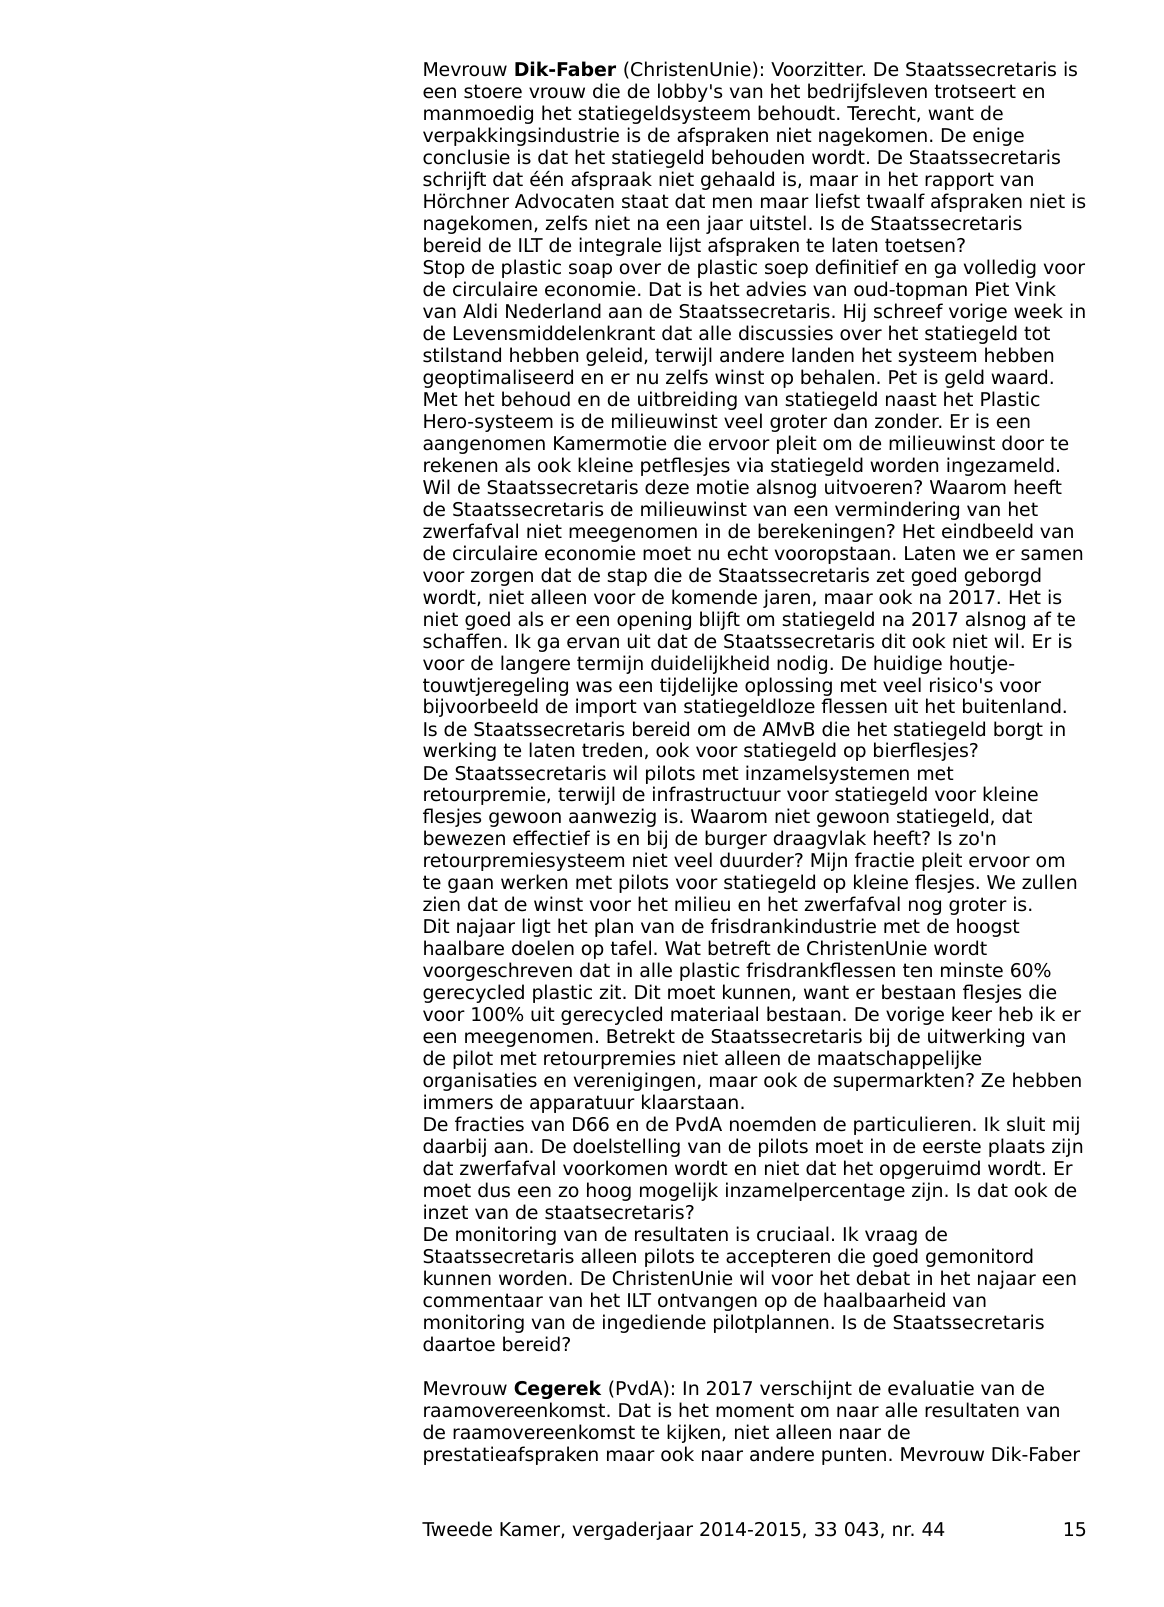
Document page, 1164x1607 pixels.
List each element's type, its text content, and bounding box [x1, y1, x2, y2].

text Dit najaar ligt het plan van de frisdrankindustrie met de hoogst haalbare doelen op tafel. Wat betreft de ChristenUnie wordt voorgeschreven dat in alle plastic frisdrankflessen ten minste 60% gerecycled plastic zit. Dit moet kunnen, want er bestaan flesjes die voor 100% uit gerecycled materiaal bestaan. De vorige keer heb ik er een meegenomen. Betrekt de Staatssecretaris bij de uitwerking van de pilot met retourpremies niet alleen de maatschappelijke organisaties en verenigingen, maar ook de supermarkten? Ze hebben immers de apparatuur klaarstaan. [422, 916, 1087, 1114]
text De Staatssecretaris wil pilots met inzamelsystemen met retourpremie, terwijl de infrastructuur voor statiegeld voor kleine flesjes gewoon aanwezig is. Waarom niet gewoon statiegeld, dat bewezen effectief is en bij de burger draagvlak heeft? Is zo'n retourpremiesysteem niet veel duurder? Mijn fractie pleit ervoor om te gaan werken met pilots voor statiegeld op kleine flesjes. We zullen zien dat de winst voor het milieu en het zwerfafval nog groter is. [422, 762, 1087, 916]
text De monitoring van de resultaten is cruciaal. Ik vraag de Staatssecretaris alleen pilots te accepteren die goed gemonitord kunnen worden. De ChristenUnie wil voor het debat in het najaar een commentaar van het ILT ontvangen op de haalbaarheid van monitoring van de ingediende pilotplannen. Is de Staatssecretaris daartoe bereid? [422, 1224, 1087, 1356]
text Stop de plastic soap over de plastic soep definitief en ga volledig voor de circulaire economie. Dat is het advies van oud-topman Piet Vink van Aldi Nederland aan de Staatssecretaris. Hij schreef vorige week in de Levensmiddelenkrant dat alle discussies over het statiegeld tot stilstand hebben geleid, terwijl andere landen het systeem hebben geoptimaliseerd en er nu zelfs winst op behalen. Pet is geld waard. Met het behoud en de uitbreiding van statiegeld naast het Plastic Hero-systeem is de milieuwinst veel groter dan zonder. Er is een aangenomen Kamermotie die ervoor pleit om de milieuwinst door te rekenen als ook kleine petflesjes via statiegeld worden ingezameld. Wil de Staatssecretaris deze motie alsnog uitvoeren? Waarom heeft de Staatssecretaris de milieuwinst van een vermindering van het zwerfafval niet meegenomen in de berekeningen? Het eindbeeld van de circulaire economie moet nu echt vooropstaan. Laten we er samen voor zorgen dat de stap die de Staatssecretaris zet goed geborgd wordt, niet alleen voor de komende jaren, maar ook na 2017. Het is niet goed als er een opening blijft om statiegeld na 2017 alsnog af te schaffen. Ik ga ervan uit dat de Staatssecretaris dit ook niet wil. Er is voor de langere termijn duidelijkheid nodig. De huidige houtje-touwtjeregeling was een tijdelijke oplossing met veel risico's voor bijvoorbeeld de import van statiegeldloze flessen uit het buitenland. Is de Staatssecretaris bereid om de AMvB die het statiegeld borgt in werking te laten treden, ook voor statiegeld op bierflesjes? [422, 257, 1087, 762]
text De fracties van D66 en de PvdA noemden de particulieren. Ik sluit mij daarbij aan. De doelstelling van de pilots moet in de eerste plaats zijn dat zwerfafval voorkomen wordt en niet dat het opgeruimd wordt. Er moet dus een zo hoog mogelijk inzamelpercentage zijn. Is dat ook de inzet van de staatsecretaris? [422, 1114, 1087, 1224]
text Mevrouw Dik-Faber (ChristenUnie): Voorzitter. De Staatssecretaris is een stoere vrouw die de lobby's van het bedrijfsleven trotseert en manmoedig het statiegeldsysteem behoudt. Terecht, want de verpakkingsindustrie is de afspraken niet nagekomen. De enige conclusie is dat het statiegeld behouden wordt. De Staatssecretaris schrijft dat één afspraak niet gehaald is, maar in het rapport van Hörchner Advocaten staat dat men maar liefst twaalf afspraken niet is nagekomen, zelfs niet na een jaar uitstel. Is de Staatssecretaris bereid de ILT de integrale lijst afspraken te laten toetsen? [422, 59, 1087, 257]
text Mevrouw Cegerek (PvdA): In 2017 verschijnt de evaluatie van de raamovereenkomst. Dat is het moment om naar alle resultaten van de raamovereenkomst te kijken, niet alleen naar de prestatieafspraken maar ook naar andere punten. Mevrouw Dik-Faber [422, 1378, 1087, 1466]
